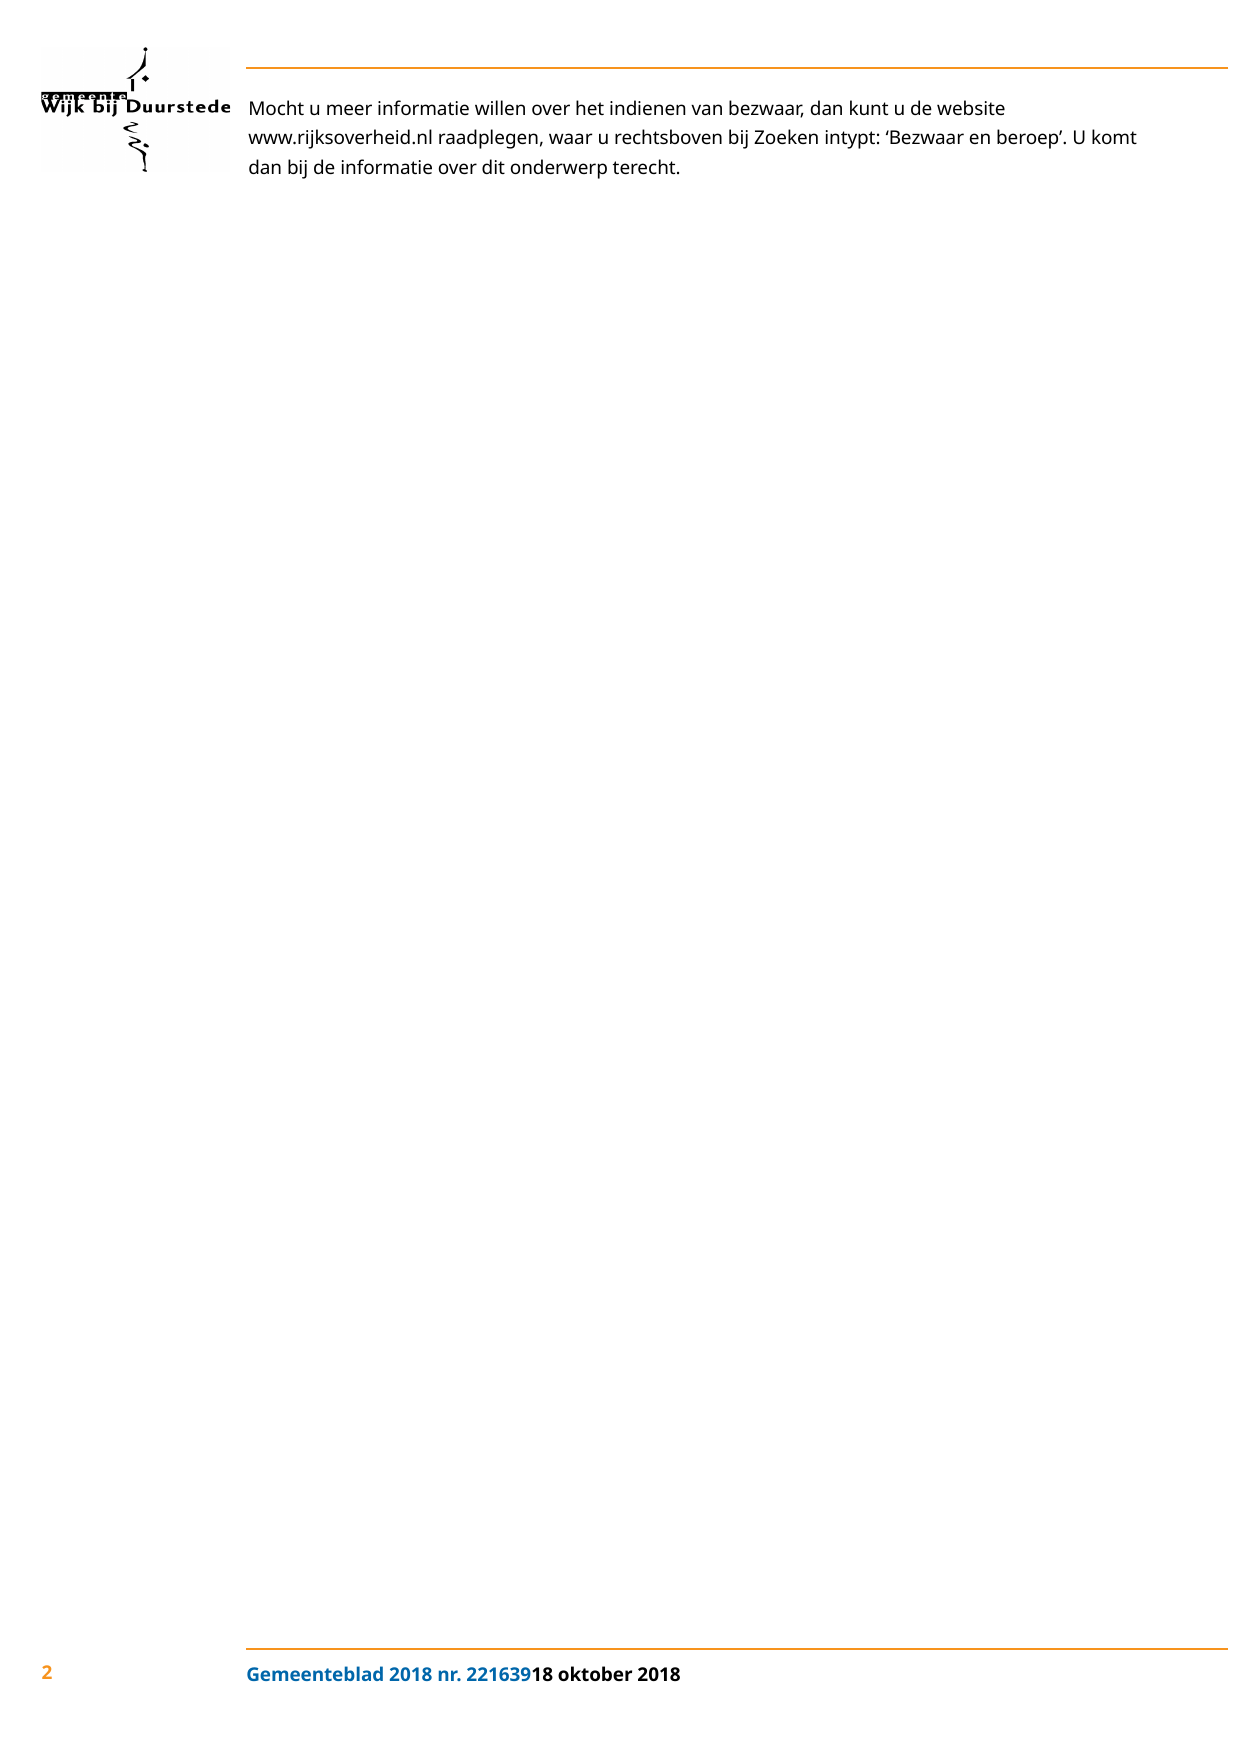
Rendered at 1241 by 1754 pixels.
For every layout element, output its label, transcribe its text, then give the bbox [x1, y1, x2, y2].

picture [41, 47, 231, 172]
text Mocht u meer informatie willen over het indienen van bezwaar, dan kunt u de website www.rijksoverheid.nl raadplegen, waar u rechtsboven bij Zoeken intypt: ‘Bezwaar en beroep’. U komt dan bij de informatie over dit onderwerp terecht. [248, 95, 1152, 180]
